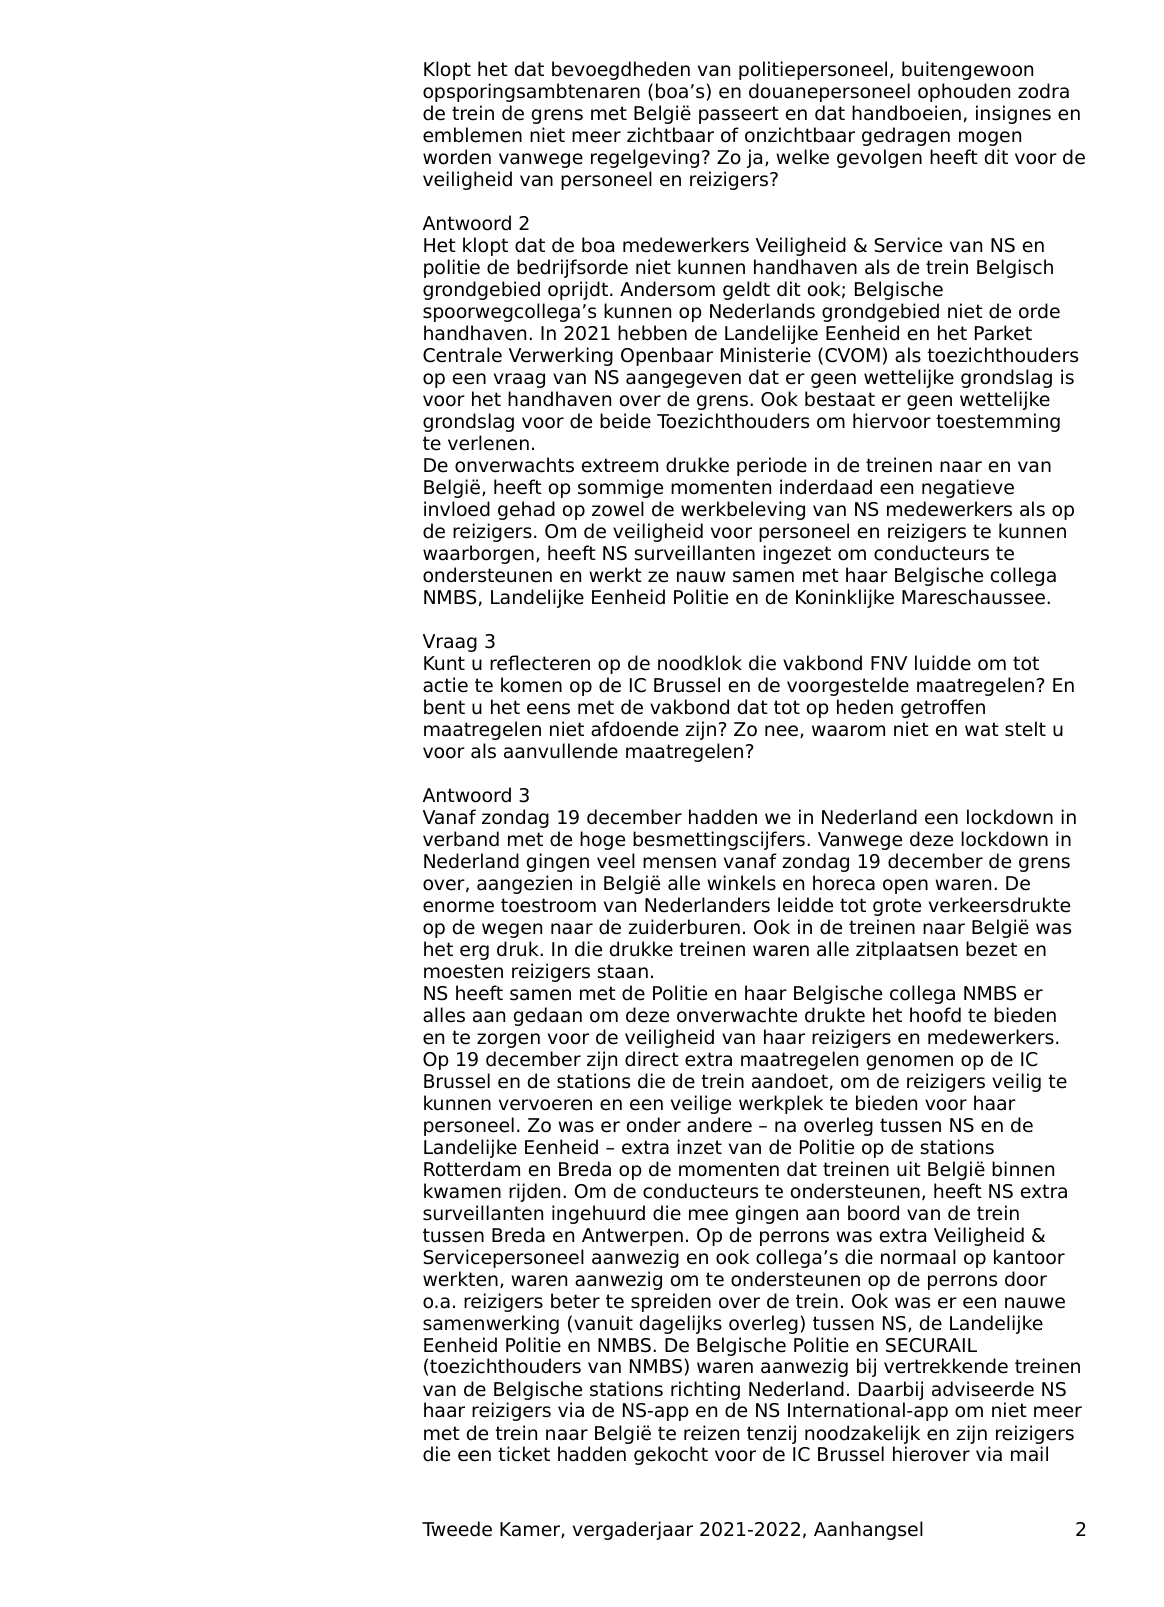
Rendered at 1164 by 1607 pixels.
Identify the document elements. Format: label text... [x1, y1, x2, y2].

text NS heeft samen met de Politie en haar Belgische collega NMBS er alles aan gedaan om deze onverwachte drukte het hoofd te bieden en te zorgen voor de veiligheid van haar reizigers en medewerkers. Op 19 december zijn direct extra maatregelen genomen op de IC Brussel en de stations die de trein aandoet, om de reizigers veilig te kunnen vervoeren en een veilige werkplek te bieden voor haar personeel. Zo was er onder andere – na overleg tussen NS en de Landelijke Eenheid – extra inzet van de Politie op de stations Rotterdam en Breda op de momenten dat treinen uit België binnen kwamen rijden. Om de conducteurs te ondersteunen, heeft NS extra surveillanten ingehuurd die mee gingen aan boord van de trein tussen Breda en Antwerpen. Op de perrons was extra Veiligheid & Servicepersoneel aanwezig en ook collega’s die normaal op kantoor werkten, waren aanwezig om te ondersteunen op de perrons door o.a. reizigers beter te spreiden over de trein. Ook was er een nauwe samenwerking (vanuit dagelijks overleg) tussen NS, de Landelijke Eenheid Politie en NMBS. De Belgische Politie en SECURAIL (toezichthouders van NMBS) waren aanwezig bij vertrekkende treinen van de Belgische stations richting Nederland. Daarbij adviseerde NS haar reizigers via de NS-app en de NS International-app om niet meer met de trein naar België te reizen tenzij noodzakelijk en zijn reizigers die een ticket hadden gekocht voor de IC Brussel hierover via mail [422, 983, 1087, 1466]
text Het klopt dat de boa medewerkers Veiligheid & Service van NS en politie de bedrijfsorde niet kunnen handhaven als de trein Belgisch grondgebied oprijdt. Andersom geldt dit ook; Belgische spoorwegcollega’s kunnen op Nederlands grondgebied niet de orde handhaven. In 2021 hebben de Landelijke Eenheid en het Parket Centrale Verwerking Openbaar Ministerie (CVOM) als toezichthouders op een vraag van NS aangegeven dat er geen wettelijke grondslag is voor het handhaven over de grens. Ook bestaat er geen wettelijke grondslag voor de beide Toezichthouders om hiervoor toestemming te verlenen. [422, 235, 1087, 455]
text Antwoord 3 [422, 785, 1087, 807]
text De onverwachts extreem drukke periode in de treinen naar en van België, heeft op sommige momenten inderdaad een negatieve invloed gehad op zowel de werkbeleving van NS medewerkers als op de reizigers. Om de veiligheid voor personeel en reizigers te kunnen waarborgen, heeft NS surveillanten ingezet om conducteurs te ondersteunen en werkt ze nauw samen met haar Belgische collega NMBS, Landelijke Eenheid Politie en de Koninklijke Mareschaussee. [422, 455, 1087, 609]
text Klopt het dat bevoegdheden van politiepersoneel, buitengewoon opsporingsambtenaren (boa’s) en douanepersoneel ophouden zodra de trein de grens met België passeert en dat handboeien, insignes en emblemen niet meer zichtbaar of onzichtbaar gedragen mogen worden vanwege regelgeving? Zo ja, welke gevolgen heeft dit voor de veiligheid van personeel en reizigers? [422, 59, 1087, 191]
text Vanaf zondag 19 december hadden we in Nederland een lockdown in verband met de hoge besmettingscijfers. Vanwege deze lockdown in Nederland gingen veel mensen vanaf zondag 19 december de grens over, aangezien in België alle winkels en horeca open waren. De enorme toestroom van Nederlanders leidde tot grote verkeersdrukte op de wegen naar de zuiderburen. Ook in de treinen naar België was het erg druk. In die drukke treinen waren alle zitplaatsen bezet en moesten reizigers staan. [422, 807, 1087, 983]
text Antwoord 2 [422, 213, 1087, 235]
text Vraag 3 [422, 631, 1087, 653]
text Kunt u reflecteren op de noodklok die vakbond FNV luidde om tot actie te komen op de IC Brussel en de voorgestelde maatregelen? En bent u het eens met de vakbond dat tot op heden getroffen maatregelen niet afdoende zijn? Zo nee, waarom niet en wat stelt u voor als aanvullende maatregelen? [422, 653, 1087, 763]
